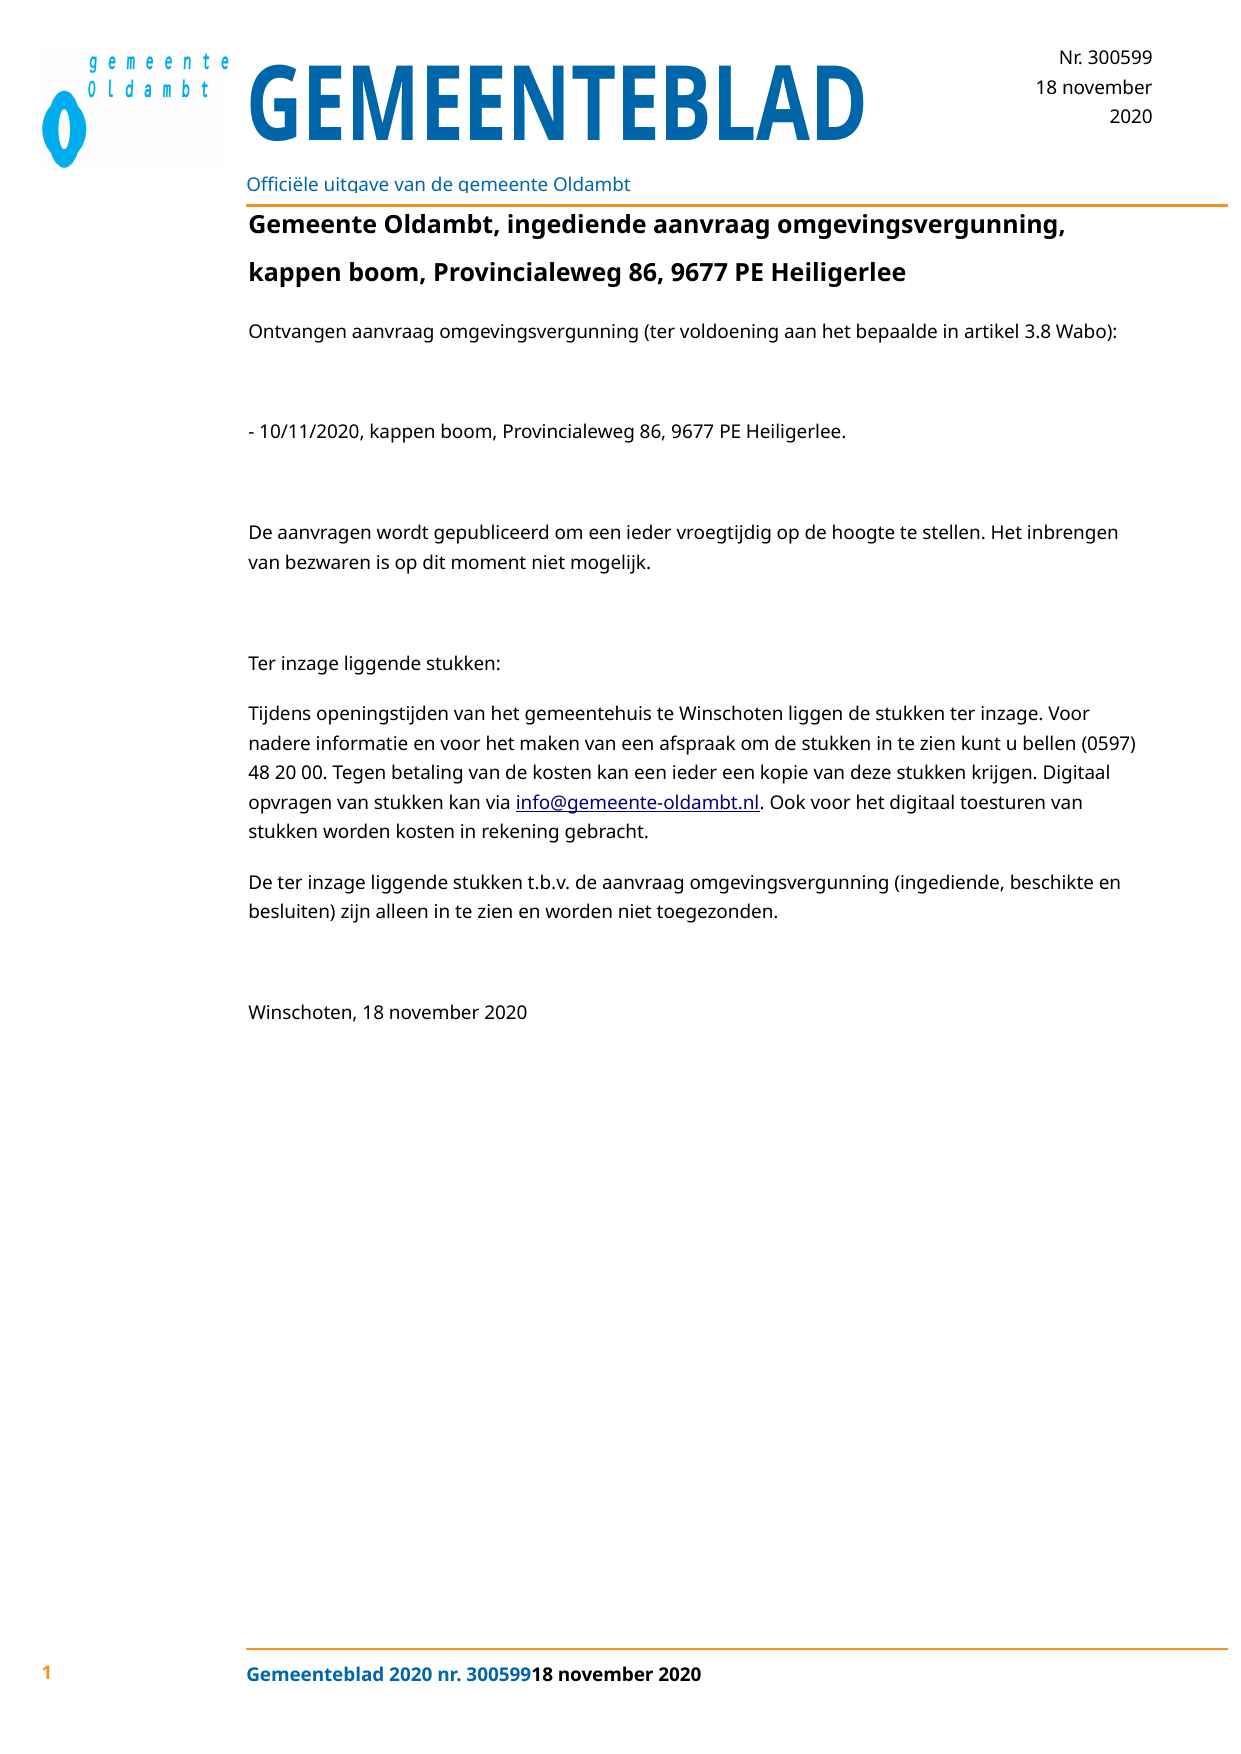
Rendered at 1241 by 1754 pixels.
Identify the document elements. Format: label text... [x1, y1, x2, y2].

text Gemeente Oldambt, ingediende aanvraag omgevingsvergunning, kappen boom, Provincialeweg 86, 9677 PE Heiligerlee [248, 207, 1152, 288]
text - 10/11/2020, kappen boom, Provincialeweg 86, 9677 PE Heiligerlee. [248, 419, 1152, 444]
text De aanvragen wordt gepubliceerd om een ieder vroegtijdig op de hoogte te stellen. Het inbrengen van bezwaren is op dit moment niet mogelijk. [248, 519, 1152, 575]
text De ter inzage liggende stukken t.b.v. de aanvraag omgevingsvergunning (ingediende, beschikte en besluiten) zijn alleen in te zien en worden niet toegezonden. [248, 869, 1152, 924]
text Ontvangen aanvraag omgevingsvergunning (ter voldoening aan het bepaalde in artikel 3.8 Wabo): [248, 318, 1152, 344]
text Ter inzage liggende stukken: [248, 650, 1152, 676]
picture [41, 47, 231, 172]
text Tijdens openingstijden van het gemeentehuis te Winschoten liggen de stukken ter inzage. Voor nadere informatie en voor het maken van een afspraak om de stukken in te zien kunt u bellen (0597) 48 20 00. Tegen betaling van de kosten kan een ieder een kopie van deze stukken krijgen. Digitaal opvragen van stukken kan via info@gemeente-oldambt.nl. Ook voor het digitaal toesturen van stukken worden kosten in rekening gebracht. [248, 700, 1152, 844]
text Winschoten, 18 november 2020 [248, 999, 1152, 1025]
